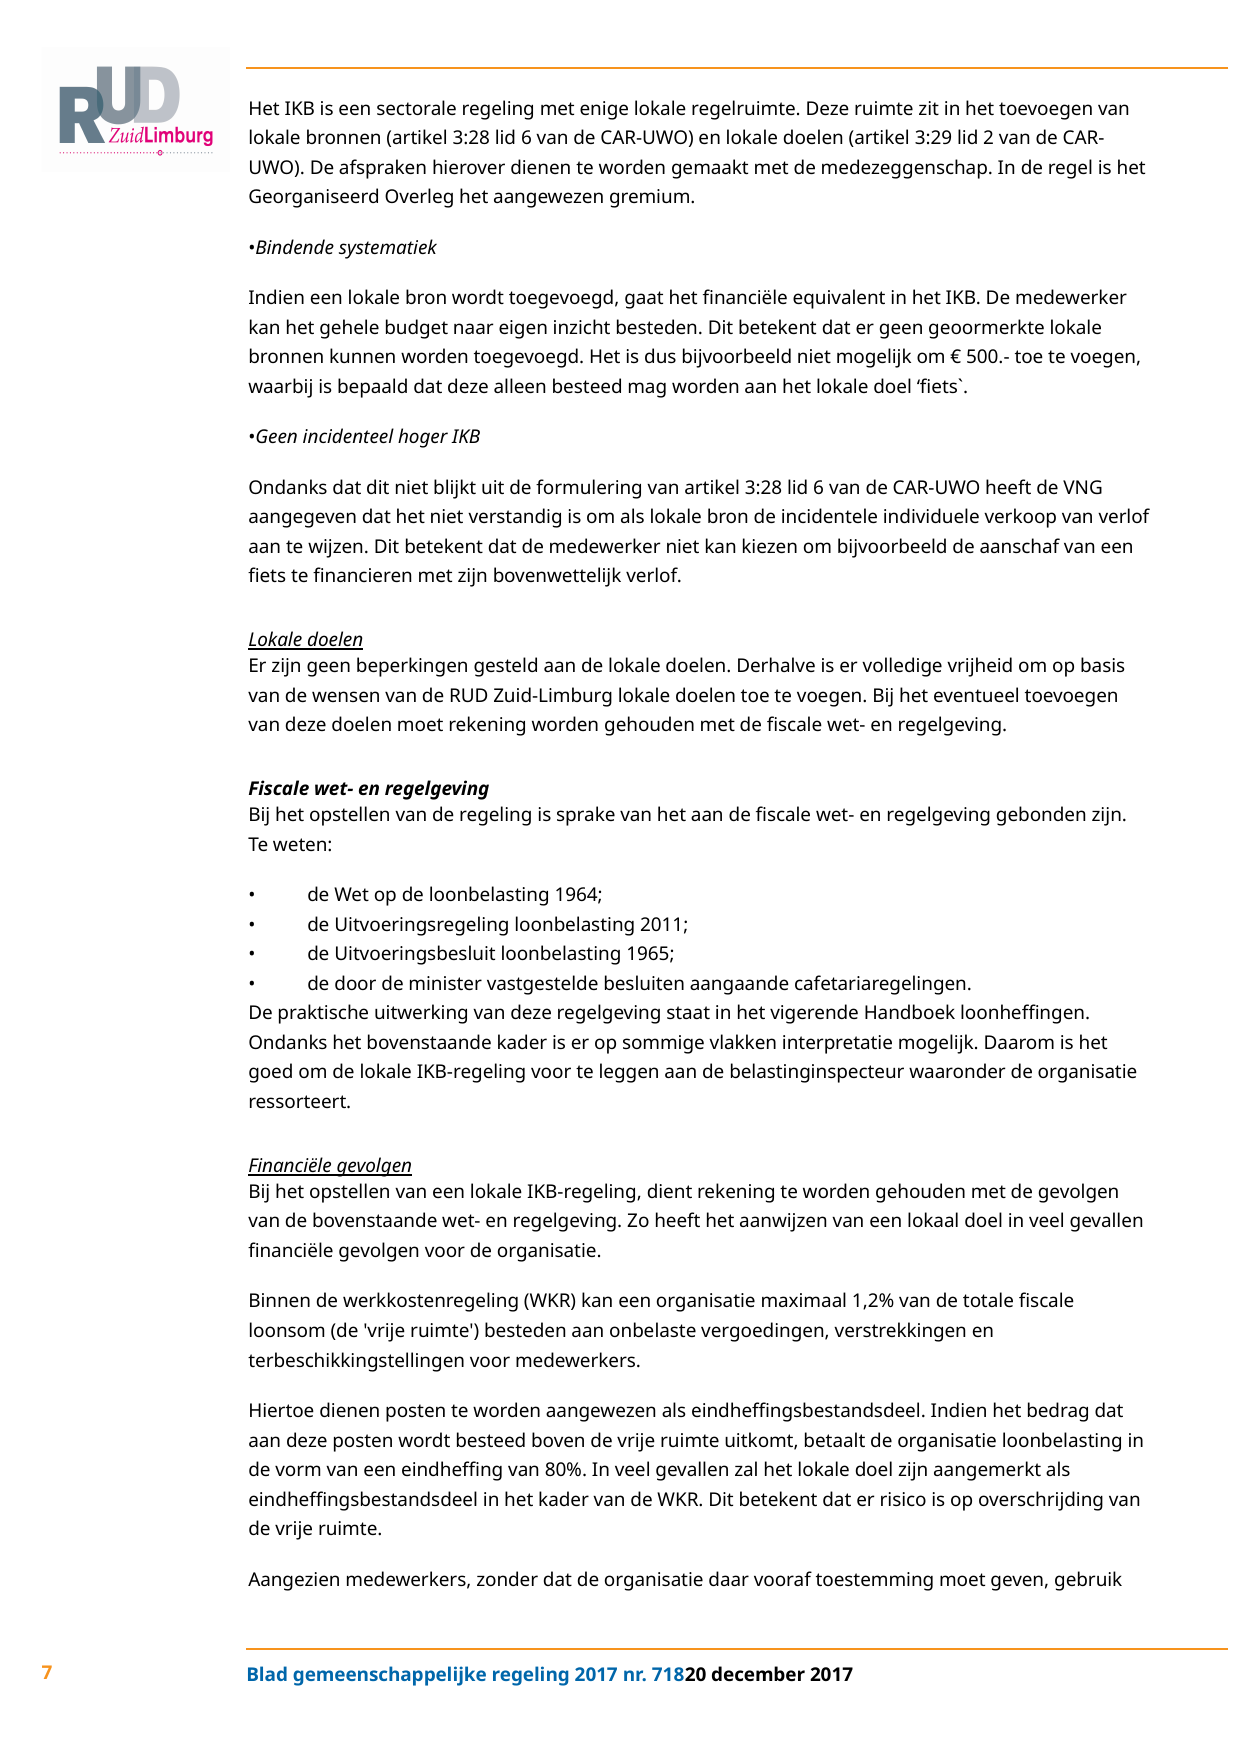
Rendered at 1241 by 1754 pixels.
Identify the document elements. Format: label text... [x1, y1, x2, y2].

text Binnen de werkkostenregeling (WKR) kan een organisatie maximaal 1,2% van de totale fiscale loonsom (de 'vrije ruimte') besteden aan onbelaste vergoedingen, verstrekkingen en terbeschikkingstellingen voor medewerkers. [248, 1288, 1152, 1372]
text Hiertoe dienen posten te worden aangewezen als eindheffingsbestandsdeel. Indien het bedrag dat aan deze posten wordt besteed boven de vrije ruimte uitkomt, betaalt de organisatie loonbelasting in de vorm van een eindheffing van 80%. In veel gevallen zal het lokale doel zijn aangemerkt als eindheffingsbestandsdeel in het kader van de WKR. Dit betekent dat er risico is op overschrijding van de vrije ruimte. [248, 1397, 1152, 1541]
text Bij het opstellen van de regeling is sprake van het aan de fiscale wet- en regelgeving gebonden zijn. Te weten: [248, 801, 1152, 857]
text De praktische uitwerking van deze regelgeving staat in het vigerende Handboek loonheffingen. Ondanks het bovenstaande kader is er op sommige vlakken interpretatie mogelijk. Daarom is het goed om de lokale IKB-regeling voor te leggen aan de belastinginspecteur waaronder de organisatie ressorteert. [248, 999, 1152, 1114]
text Indien een lokale bron wordt toegevoegd, gaat het financiële equivalent in het IKB. De medewerker kan het gehele budget naar eigen inzicht besteden. Dit betekent dat er geen geoormerkte lokale bronnen kunnen worden toegevoegd. Het is dus bijvoorbeeld niet mogelijk om € 500.- toe te voegen, waarbij is bepaald dat deze alleen besteed mag worden aan het lokale doel ‘fiets`. [248, 284, 1152, 399]
text Ondanks dat dit niet blijkt uit de formulering van artikel 3:28 lid 6 van de CAR-UWO heeft de VNG aangegeven dat het niet verstandig is om als lokale bron de incidentele individuele verkoop van verlof aan te wijzen. Dit betekent dat de medewerker niet kan kiezen om bijvoorbeeld de aanschaf van een fiets te financieren met zijn bovenwettelijk verlof. [248, 474, 1152, 588]
text •Geen incidenteel hoger IKB [248, 423, 1152, 449]
picture [41, 47, 231, 172]
list de Uitvoeringsbesluit loonbelasting 1965; [248, 940, 1152, 966]
list de Wet op de loonbelasting 1964; [248, 881, 1152, 907]
text Er zijn geen beperkingen gesteld aan de lokale doelen. Derhalve is er volledige vrijheid om op basis van de wensen van de RUD Zuid-Limburg lokale doelen toe te voegen. Bij het eventueel toevoegen van deze doelen moet rekening worden gehouden met de fiscale wet- en regelgeving. [248, 652, 1152, 737]
text Financiële gevolgen [248, 1152, 1152, 1178]
text •Bindende systematiek [248, 234, 1152, 260]
text Lokale doelen [248, 627, 1152, 652]
text Fiscale wet- en regelgeving [248, 776, 1152, 801]
text Het IKB is een sectorale regeling met enige lokale regelruimte. Deze ruimte zit in het toevoegen van lokale bronnen (artikel 3:28 lid 6 van de CAR-UWO) en lokale doelen (artikel 3:29 lid 2 van de CAR-UWO). De afspraken hierover dienen te worden gemaakt met de medezeggenschap. In de regel is het Georganiseerd Overleg het aangewezen gremium. [248, 95, 1152, 209]
list de Uitvoeringsregeling loonbelasting 2011; [248, 911, 1152, 937]
text Aangezien medewerkers, zonder dat de organisatie daar vooraf toestemming moet geven, gebruik [248, 1566, 1152, 1592]
list de door de minister vastgestelde besluiten aangaande cafetariaregelingen. [248, 970, 1152, 996]
text Bij het opstellen van een lokale IKB-regeling, dient rekening te worden gehouden met de gevolgen van de bovenstaande wet- en regelgeving. Zo heeft het aanwijzen van een lokaal doel in veel gevallen financiële gevolgen voor de organisatie. [248, 1178, 1152, 1263]
